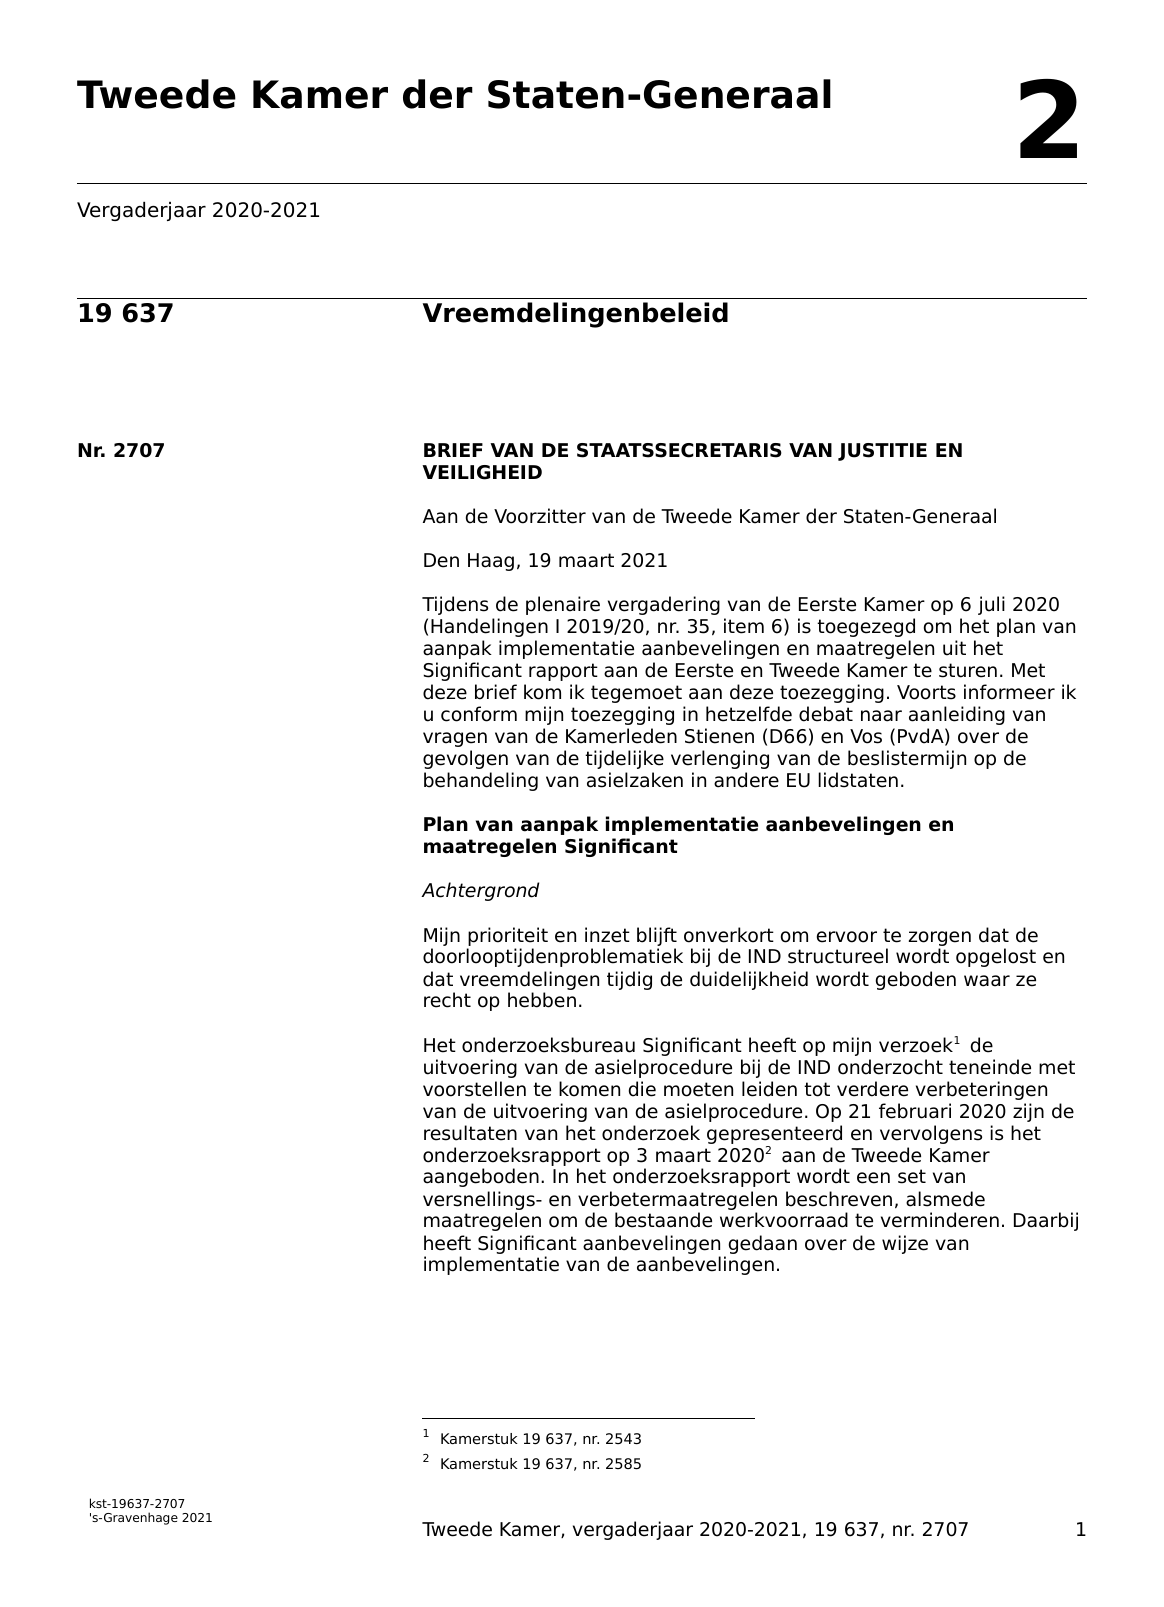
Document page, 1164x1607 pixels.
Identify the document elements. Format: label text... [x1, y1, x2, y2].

text Mijn prioriteit en inzet blijft onverkort om ervoor te zorgen dat de doorlooptijdenproblematiek bij de IND structureel wordt opgelost en dat vreemdelingen tijdig de duidelijkheid wordt geboden waar ze recht op hebben. [422, 924, 1087, 1012]
text Aan de Voorzitter van de Tweede Kamer der Staten-Generaal [422, 506, 1087, 528]
subtitle Achtergrond [422, 880, 1087, 902]
text Tijdens de plenaire vergadering van de Eerste Kamer op 6 juli 2020 (Handelingen I 2019/20, nr. 35, item 6) is toegezegd om het plan van aanpak implementatie aanbevelingen en maatregelen uit het Significant rapport aan de Eerste en Tweede Kamer te sturen. Met deze brief kom ik tegemoet aan deze toezegging. Voorts informeer ik u conform mijn toezegging in hetzelfde debat naar aanleiding van vragen van de Kamerleden Stienen (D66) en Vos (PvdA) over de gevolgen van de tijdelijke verlenging van de beslistermijn op de behandeling van asielzaken in andere EU lidstaten. [422, 594, 1087, 792]
subtitle Nr. 2707 BRIEF VAN DE STAATSSECRETARIS VAN JUSTITIE EN VEILIGHEID [77, 440, 1087, 484]
text Kamerstuk 19 637, nr. 2585 [422, 1452, 1087, 1474]
subtitle Plan van aanpak implementatie aanbevelingen en maatregelen Significant [422, 814, 1087, 858]
table_header Tweede Kamer der Staten-Generaal [77, 59, 886, 183]
text Kamerstuk 19 637, nr. 2543 [422, 1427, 1087, 1449]
subtitle 19 637 Vreemdelingenbeleid [77, 299, 1087, 329]
text kst-19637-2707 [88, 1497, 323, 1511]
text 's-Gravenhage 2021 [88, 1511, 323, 1525]
table_header 2 [886, 59, 1087, 183]
text Het onderzoeksbureau Significant heeft op mijn verzoek de uitvoering van de asielprocedure bij de IND onderzocht teneinde met voorstellen te komen die moeten leiden tot verdere verbeteringen van de uitvoering van de asielprocedure. Op 21 februari 2020 zijn de resultaten van het onderzoek gepresenteerd en vervolgens is het onderzoeksrapport op 3 maart 2020 aan de Tweede Kamer aangeboden. In het onderzoeksrapport wordt een set van versnellings- en verbetermaatregelen beschreven, alsmede maatregelen om de bestaande werkvoorraad te verminderen. Daarbij heeft Significant aanbevelingen gedaan over de wijze van implementatie van de aanbevelingen. [422, 1034, 1087, 1276]
table_cell Vergaderjaar 2020-2021 [77, 184, 1087, 298]
text Den Haag, 19 maart 2021 [422, 550, 1087, 572]
